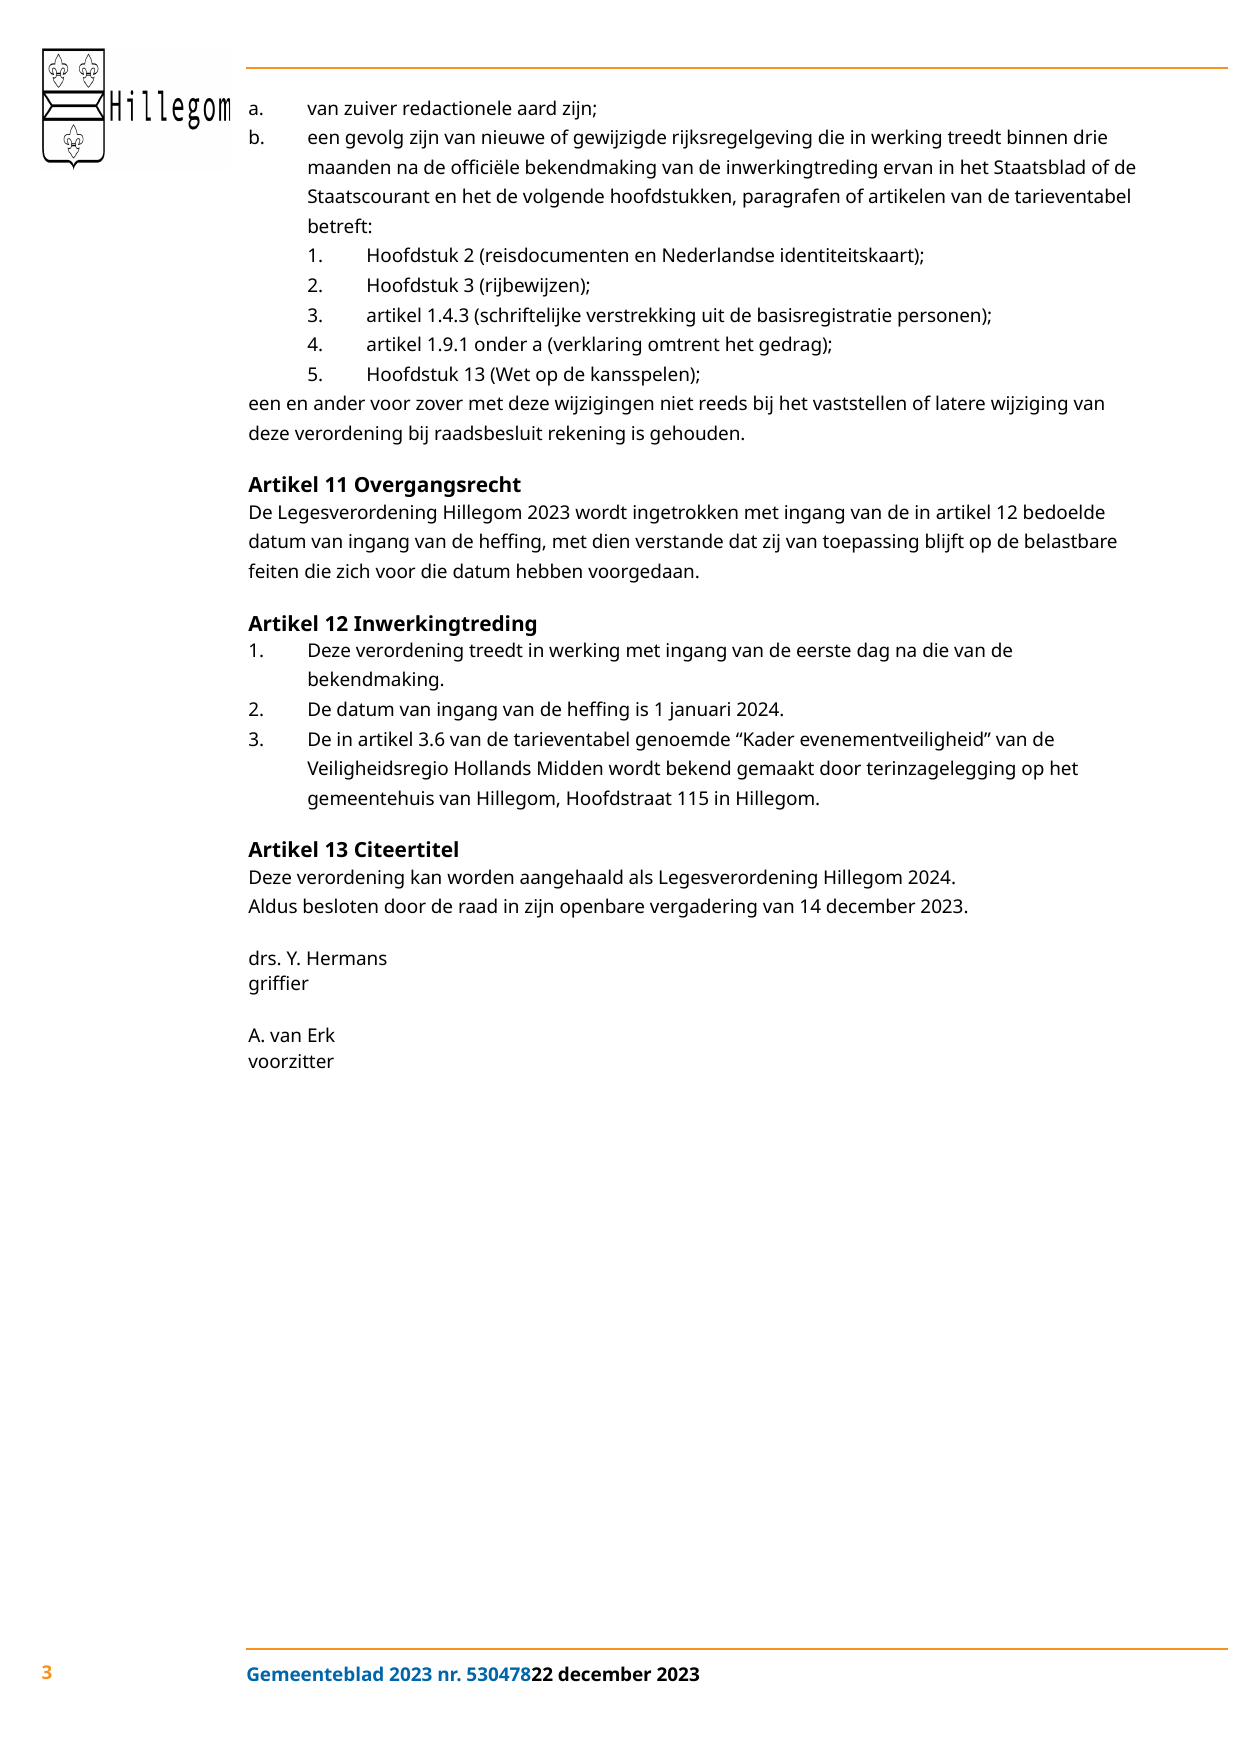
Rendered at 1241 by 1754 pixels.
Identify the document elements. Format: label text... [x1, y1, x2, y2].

list Deze verordening treedt in werking met ingang van de eerste dag na die van de bekendmaking. [248, 637, 1152, 692]
text Deze verordening kan worden aangehaald als Legesverordening Hillegom 2024. [248, 864, 1152, 889]
list De datum van ingang van de heffing is 1 januari 2024. [248, 696, 1152, 722]
text A. van Erk [248, 1022, 1152, 1048]
list Hoofdstuk 13 (Wet op de kansspelen); [307, 361, 1152, 387]
text drs. Y. Hermans [248, 945, 1152, 971]
list Hoofdstuk 3 (rijbewijzen); [307, 272, 1152, 298]
list De in artikel 3.6 van de tarieventabel genoemde “Kader evenementveiligheid” van de Veiligheidsregio Hollands Midden wordt bekend gemaakt door terinzagelegging op het gemeentehuis van Hillegom, Hoofdstraat 115 in Hillegom. [248, 726, 1152, 811]
list een gevolg zijn van nieuwe of gewijzigde rijksregelgeving die in werking treedt binnen drie maanden na de officiële bekendmaking van de inwerkingtreding ervan in het Staatsblad of de Staatscourant en het de volgende hoofdstukken, paragrafen of artikelen van de tarieventabel betreft: [248, 124, 1152, 239]
text een en ander voor zover met deze wijzigingen niet reeds bij het vaststellen of latere wijziging van deze verordening bij raadsbesluit rekening is gehouden. [248, 391, 1152, 446]
text Artikel 13 Citeertitel [248, 835, 1152, 864]
text De Legesverordening Hillegom 2023 wordt ingetrokken met ingang van de in artikel 12 bedoelde datum van ingang van de heffing, met dien verstande dat zij van toepassing blijft op de belastbare feiten die zich voor die datum hebben voorgedaan. [248, 499, 1152, 584]
text griffier [248, 971, 1152, 996]
text voorzitter [248, 1048, 1152, 1073]
list van zuiver redactionele aard zijn; [248, 95, 1152, 121]
list artikel 1.9.1 onder a (verklaring omtrent het gedrag); [307, 331, 1152, 357]
list Hoofdstuk 2 (reisdocumenten en Nederlandse identiteitskaart); [307, 243, 1152, 268]
text Aldus besloten door de raad in zijn openbare vergadering van 14 december 2023. [248, 893, 1152, 919]
list artikel 1.4.3 (schriftelijke verstrekking uit de basisregistratie personen); [307, 302, 1152, 328]
picture [41, 47, 231, 172]
text Artikel 11 Overgangsrecht [248, 471, 1152, 499]
text Artikel 12 Inwerkingtreding [248, 609, 1152, 637]
